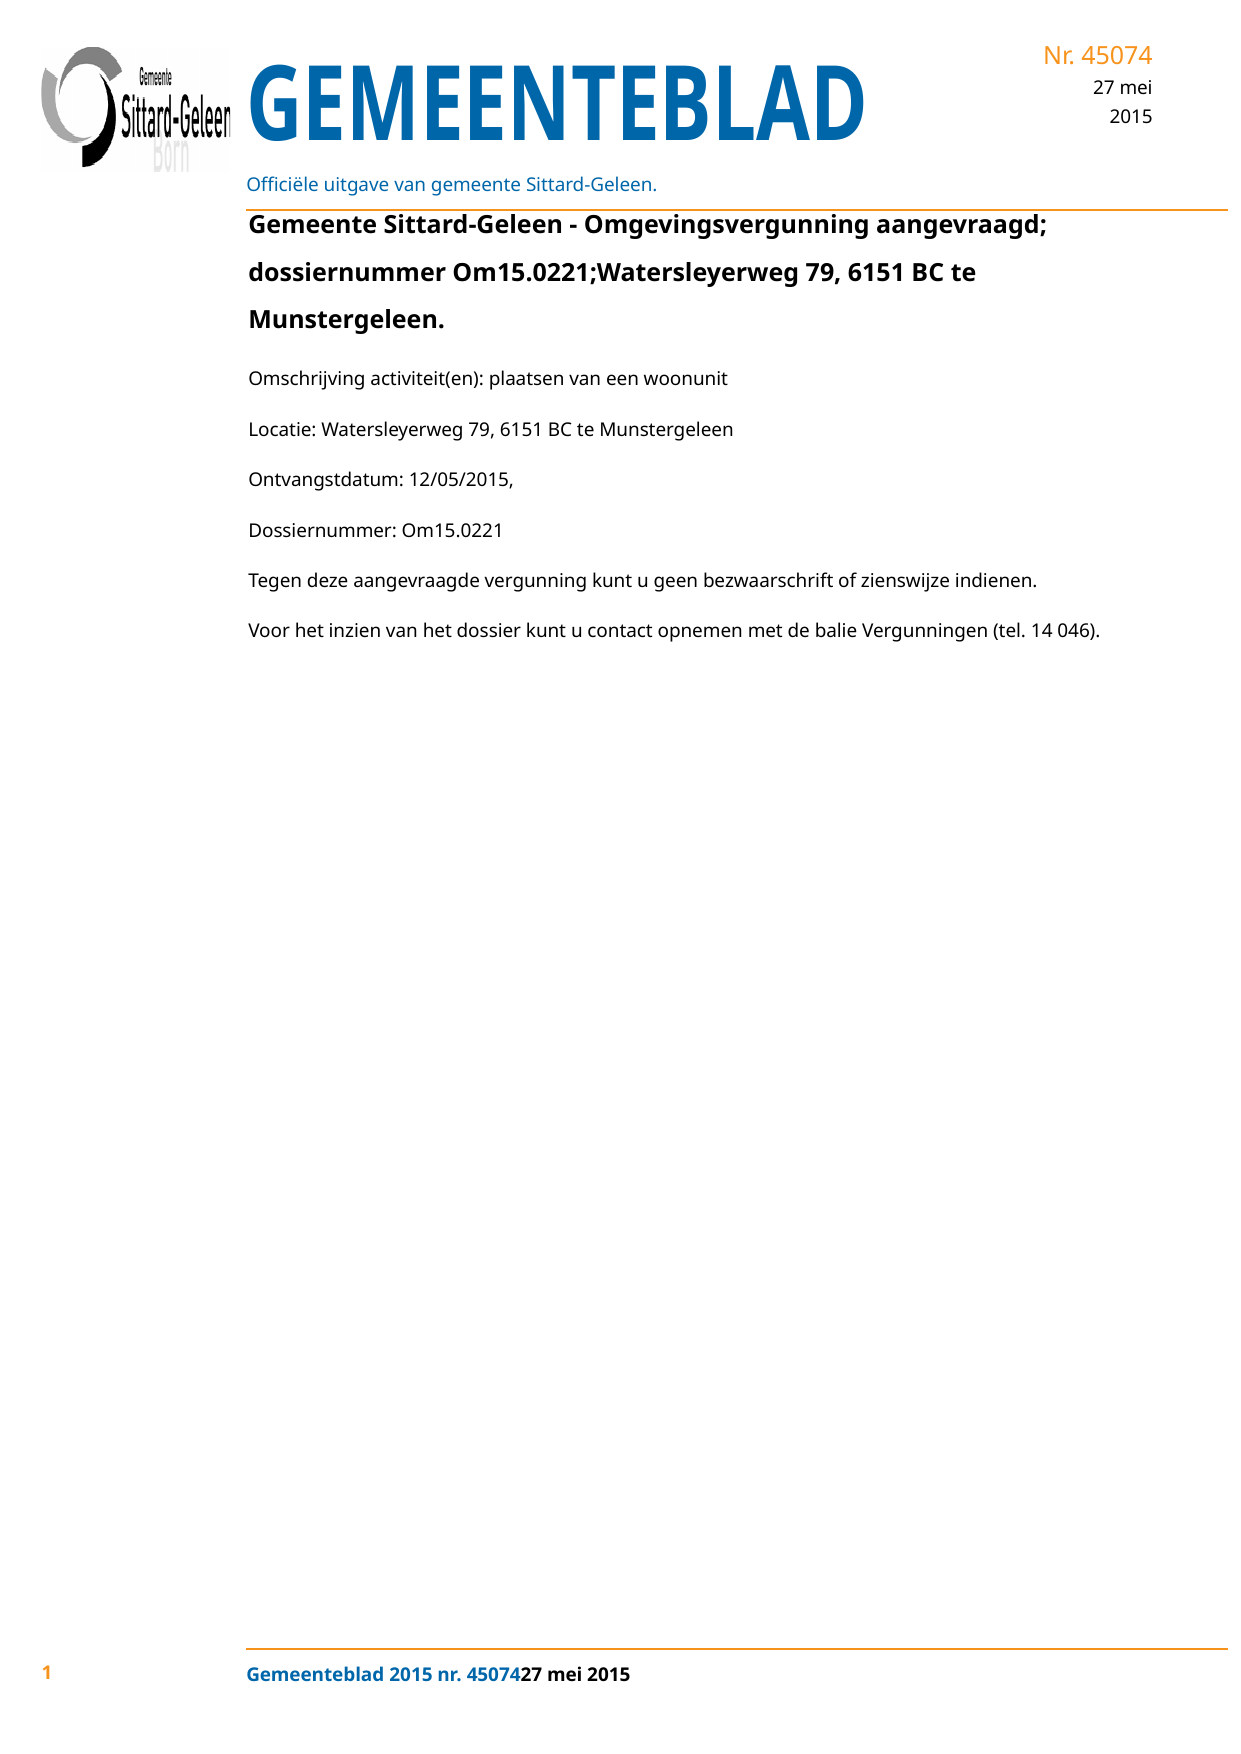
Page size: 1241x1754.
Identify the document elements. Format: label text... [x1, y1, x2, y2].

text Omschrijving activiteit(en): plaatsen van een woonunit [248, 366, 1152, 391]
text Tegen deze aangevraagde vergunning kunt u geen bezwaarschrift of zienswijze indienen. [248, 567, 1152, 593]
text Voor het inzien van het dossier kunt u contact opnemen met de balie Vergunningen (tel. 14 046). [248, 618, 1152, 643]
picture [41, 47, 231, 172]
text Ontvangstdatum: 12/05/2015, [248, 466, 1152, 492]
text Dossiernummer: Om15.0221 [248, 517, 1152, 542]
text Gemeente Sittard-Geleen - Omgevingsvergunning aangevraagd; dossiernummer Om15.0221;Watersleyerweg 79, 6151 BC te Munstergeleen. [248, 211, 1152, 336]
text Locatie: Watersleyerweg 79, 6151 BC te Munstergeleen [248, 416, 1152, 442]
